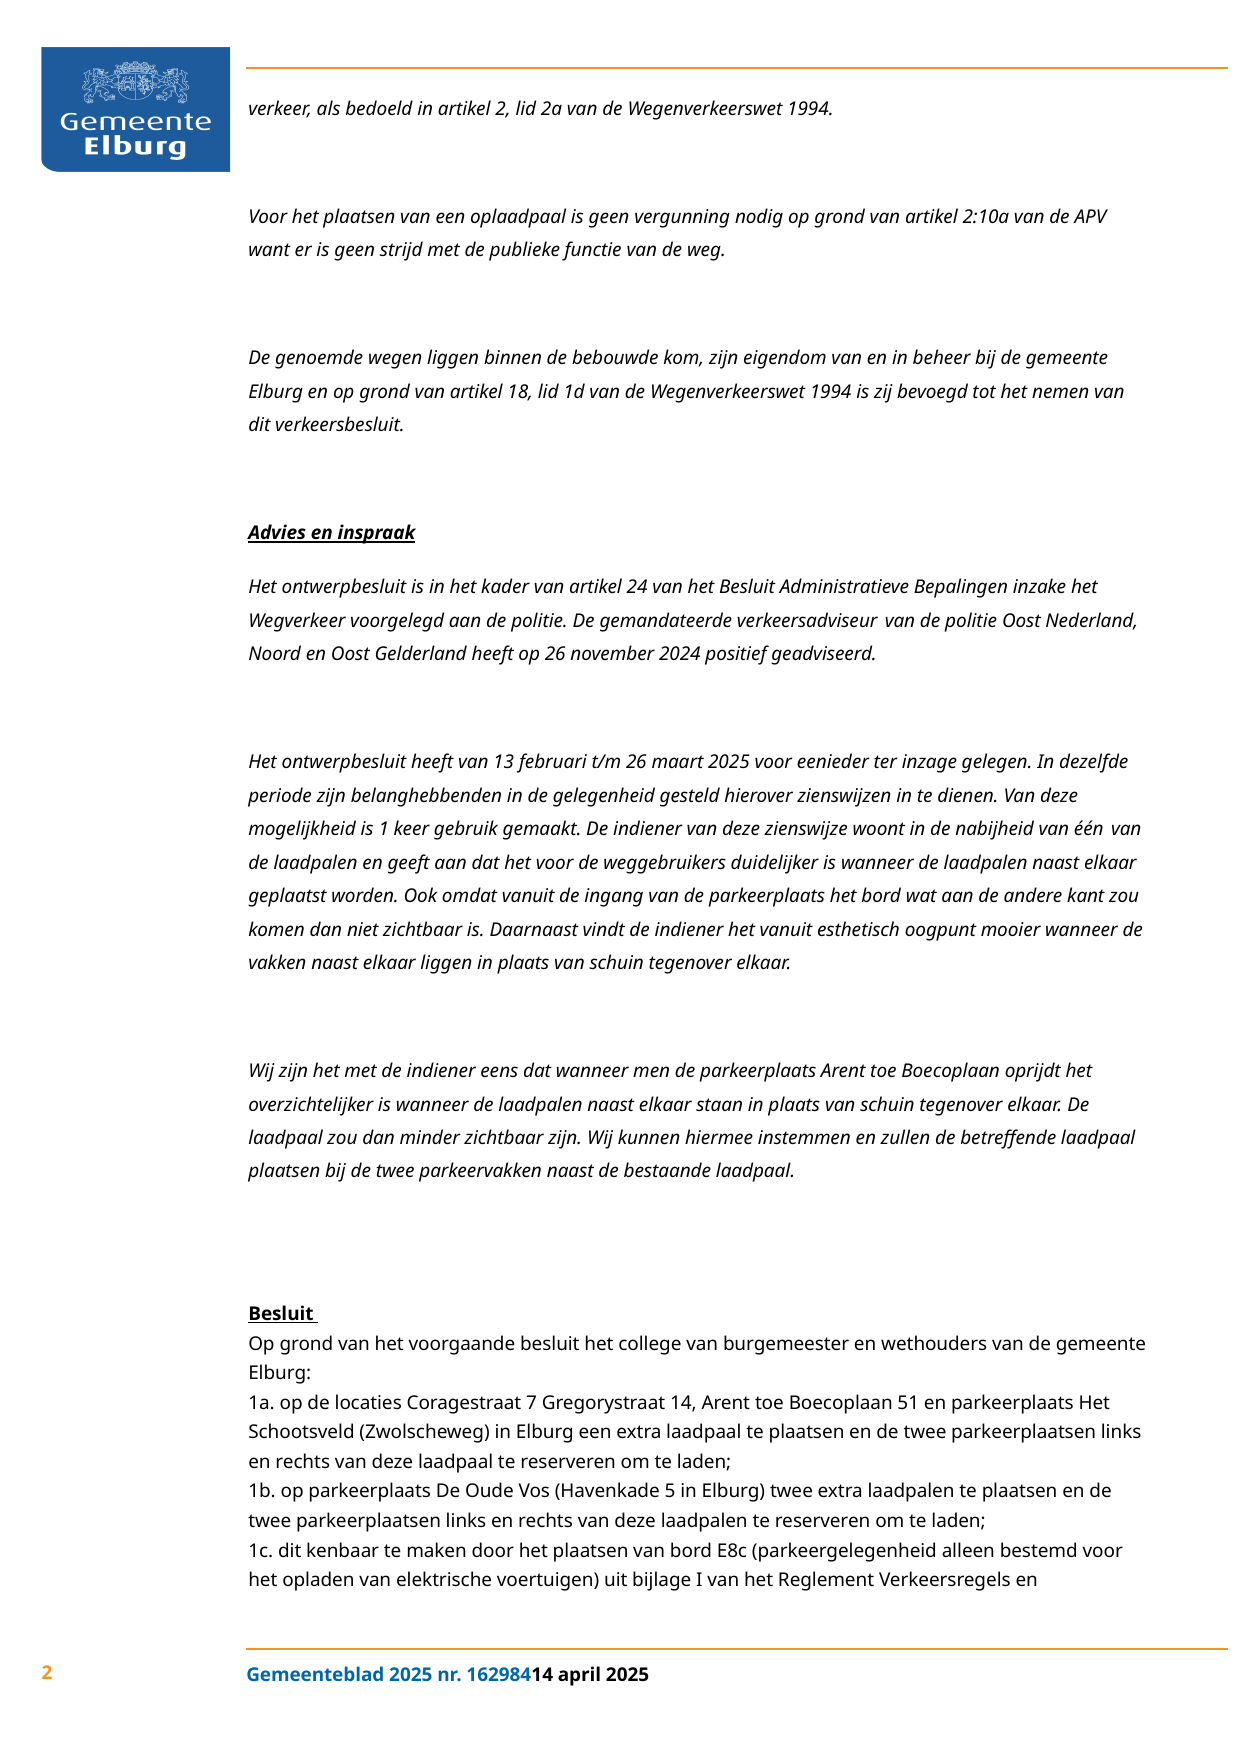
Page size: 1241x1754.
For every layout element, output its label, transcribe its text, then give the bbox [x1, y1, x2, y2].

text Het ontwerpbesluit is in het kader van artikel 24 van het Besluit Administratieve Bepalingen inzake het Wegverkeer voorgelegd aan de politie. De gemandateerde verkeersadviseur van de politie Oost Nederland, Noord en Oost Gelderland heeft op 26 november 2024 positief geadviseerd. [248, 573, 1152, 666]
text Besluit [248, 1300, 1152, 1326]
text Het ontwerpbesluit heeft van 13 februari t/m 26 maart 2025 voor eenieder ter inzage gelegen. In dezelfde periode zijn belanghebbenden in de gelegenheid gesteld hierover zienswijzen in te dienen. Van deze mogelijkheid is 1 keer gebruik gemaakt. De indiener van deze zienswijze woont in de nabijheid van één van de laadpalen en geeft aan dat het voor de weggebruikers duidelijker is wanneer de laadpalen naast elkaar geplaatst worden. Ook omdat vanuit de ingang van de parkeerplaats het bord wat aan de andere kant zou komen dan niet zichtbaar is. Daarnaast vindt de indiener het vanuit esthetisch oogpunt mooier wanneer de vakken naast elkaar liggen in plaats van schuin tegenover elkaar. [248, 748, 1152, 975]
text 1b. op parkeerplaats De Oude Vos (Havenkade 5 in Elburg) twee extra laadpalen te plaatsen en de twee parkeerplaatsen links en rechts van deze laadpalen te reserveren om te laden; [248, 1478, 1152, 1533]
text Op grond van het voorgaande besluit het college van burgemeester en wethouders van de gemeente Elburg: [248, 1330, 1152, 1385]
text De genoemde wegen liggen binnen de bebouwde kom, zijn eigendom van en in beheer bij de gemeente Elburg en op grond van artikel 18, lid 1d van de Wegenverkeerswet 1994 is zij bevoegd tot het nemen van dit verkeersbesluit. [248, 344, 1152, 437]
text verkeer, als bedoeld in artikel 2, lid 2a van de Wegenverkeerswet 1994. [248, 95, 1152, 121]
text Advies en inspraak [248, 519, 1152, 545]
picture [41, 47, 231, 172]
text 1c. dit kenbaar te maken door het plaatsen van bord E8c (parkeergelegenheid alleen bestemd voor het opladen van elektrische voertuigen) uit bijlage I van het Reglement Verkeersregels en [248, 1537, 1152, 1592]
text Voor het plaatsen van een oplaadpaal is geen vergunning nodig op grond van artikel 2:10a van de APV want er is geen strijd met de publieke functie van de weg. [248, 203, 1152, 262]
text 1a. op de locaties Coragestraat 7 Gregorystraat 14, Arent toe Boecoplaan 51 en parkeerplaats Het Schootsveld (Zwolscheweg) in Elburg een extra laadpaal te plaatsen en de twee parkeerplaatsen links en rechts van deze laadpaal te reserveren om te laden; [248, 1389, 1152, 1474]
text Wij zijn het met de indiener eens dat wanneer men de parkeerplaats Arent toe Boecoplaan oprijdt het overzichtelijker is wanneer de laadpalen naast elkaar staan in plaats van schuin tegenover elkaar. De laadpaal zou dan minder zichtbaar zijn. Wij kunnen hiermee instemmen en zullen de betreffende laadpaal plaatsen bij de twee parkeervakken naast de bestaande laadpaal. [248, 1057, 1152, 1183]
